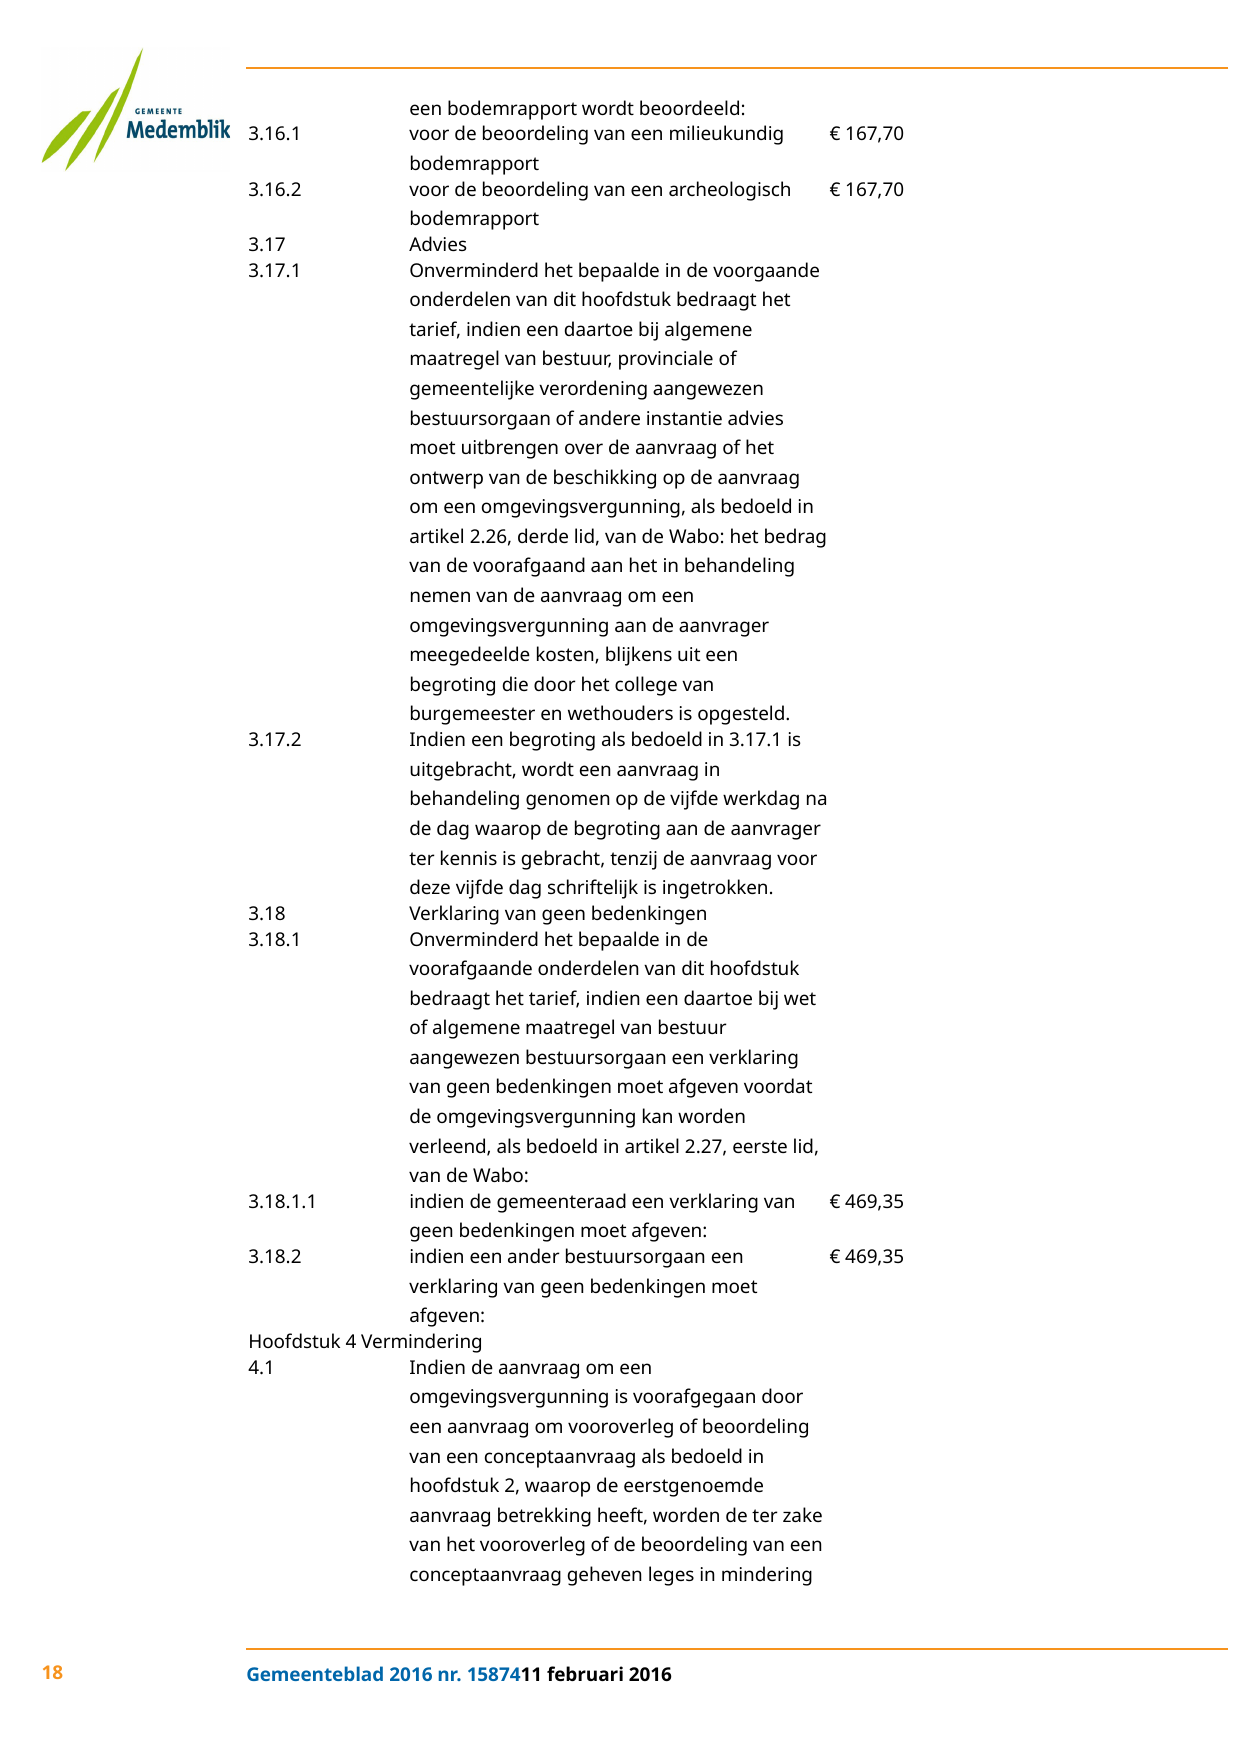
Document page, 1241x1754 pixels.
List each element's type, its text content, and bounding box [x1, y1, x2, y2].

table_cell 3.18 [248, 900, 409, 926]
table_cell [829, 231, 991, 257]
table_cell € 167,70 [829, 121, 991, 176]
table_cell Indien de aanvraag om een omgevingsvergunning is voorafgegaan door een aanvraag om vooroverleg of beoordeling van een conceptaanvraag als bedoeld in hoofdstuk 2, waarop de eerstgenoemde aanvraag betrekking heeft, worden de ter zake van het vooroverleg of de beoordeling van een conceptaanvraag geheven leges in mindering [409, 1354, 829, 1587]
table_cell 3.16.1 [248, 121, 409, 176]
table_cell voor de beoordeling van een milieukundig bodemrapport [409, 121, 829, 176]
table_cell [991, 121, 1152, 176]
table_cell Verklaring van geen bedenkingen [409, 900, 829, 926]
table_cell [991, 257, 1152, 726]
table_cell [829, 257, 991, 726]
table_cell [829, 95, 991, 121]
table_cell [991, 926, 1152, 1188]
table_cell [829, 926, 991, 1188]
table_cell 3.18.1 [248, 926, 409, 1188]
table_cell [248, 95, 409, 121]
table_cell [991, 176, 1152, 231]
table_cell Advies [409, 231, 829, 257]
table_cell 4.1 [248, 1354, 409, 1587]
table_cell [829, 726, 991, 900]
table_cell indien een ander bestuursorgaan een verklaring van geen bedenkingen moet afgeven: [409, 1244, 829, 1328]
table_cell [991, 1354, 1152, 1587]
table_cell [991, 726, 1152, 900]
table_cell [991, 231, 1152, 257]
table_cell [991, 1244, 1152, 1328]
table_cell een bodemrapport wordt beoordeeld: [409, 95, 829, 121]
table_cell Hoofdstuk 4 Vermindering [248, 1328, 1152, 1354]
table_cell [991, 900, 1152, 926]
table_cell € 167,70 [829, 176, 991, 231]
table_cell Onverminderd het bepaalde in de voorafgaande onderdelen van dit hoofdstuk bedraagt het tarief, indien een daartoe bij wet of algemene maatregel van bestuur aangewezen bestuursorgaan een verklaring van geen bedenkingen moet afgeven voordat de omgevingsvergunning kan worden verleend, als bedoeld in artikel 2.27, eerste lid, van de Wabo: [409, 926, 829, 1188]
table_cell € 469,35 [829, 1244, 991, 1328]
table_cell 3.17.1 [248, 257, 409, 726]
table_cell 3.16.2 [248, 176, 409, 231]
table_cell Onverminderd het bepaalde in de voorgaande onderdelen van dit hoofdstuk bedraagt het tarief, indien een daartoe bij algemene maatregel van bestuur, provinciale of gemeentelijke verordening aangewezen bestuursorgaan of andere instantie advies moet uitbrengen over de aanvraag of het ontwerp van de beschikking op de aanvraag om een omgevingsvergunning, als bedoeld in artikel 2.26, derde lid, van de Wabo: het bedrag van de voorafgaand aan het in behandeling nemen van de aanvraag om een omgevingsvergunning aan de aanvrager meegedeelde kosten, blijkens uit een begroting die door het college van burgemeester en wethouders is opgesteld. [409, 257, 829, 726]
table_cell indien de gemeenteraad een verklaring van geen bedenkingen moet afgeven: [409, 1188, 829, 1243]
table_cell [829, 900, 991, 926]
table_cell voor de beoordeling van een archeologisch bodemrapport [409, 176, 829, 231]
table_cell 3.17.2 [248, 726, 409, 900]
table_cell [991, 95, 1152, 121]
table_cell 3.18.1.1 [248, 1188, 409, 1243]
table_cell 3.18.2 [248, 1244, 409, 1328]
table_cell Indien een begroting als bedoeld in 3.17.1 is uitgebracht, wordt een aanvraag in behandeling genomen op de vijfde werkdag na de dag waarop de begroting aan de aanvrager ter kennis is gebracht, tenzij de aanvraag voor deze vijfde dag schriftelijk is ingetrokken. [409, 726, 829, 900]
picture [41, 47, 231, 172]
table_cell [991, 1188, 1152, 1243]
table_cell 3.17 [248, 231, 409, 257]
table_cell € 469,35 [829, 1188, 991, 1243]
table_cell [829, 1354, 991, 1587]
